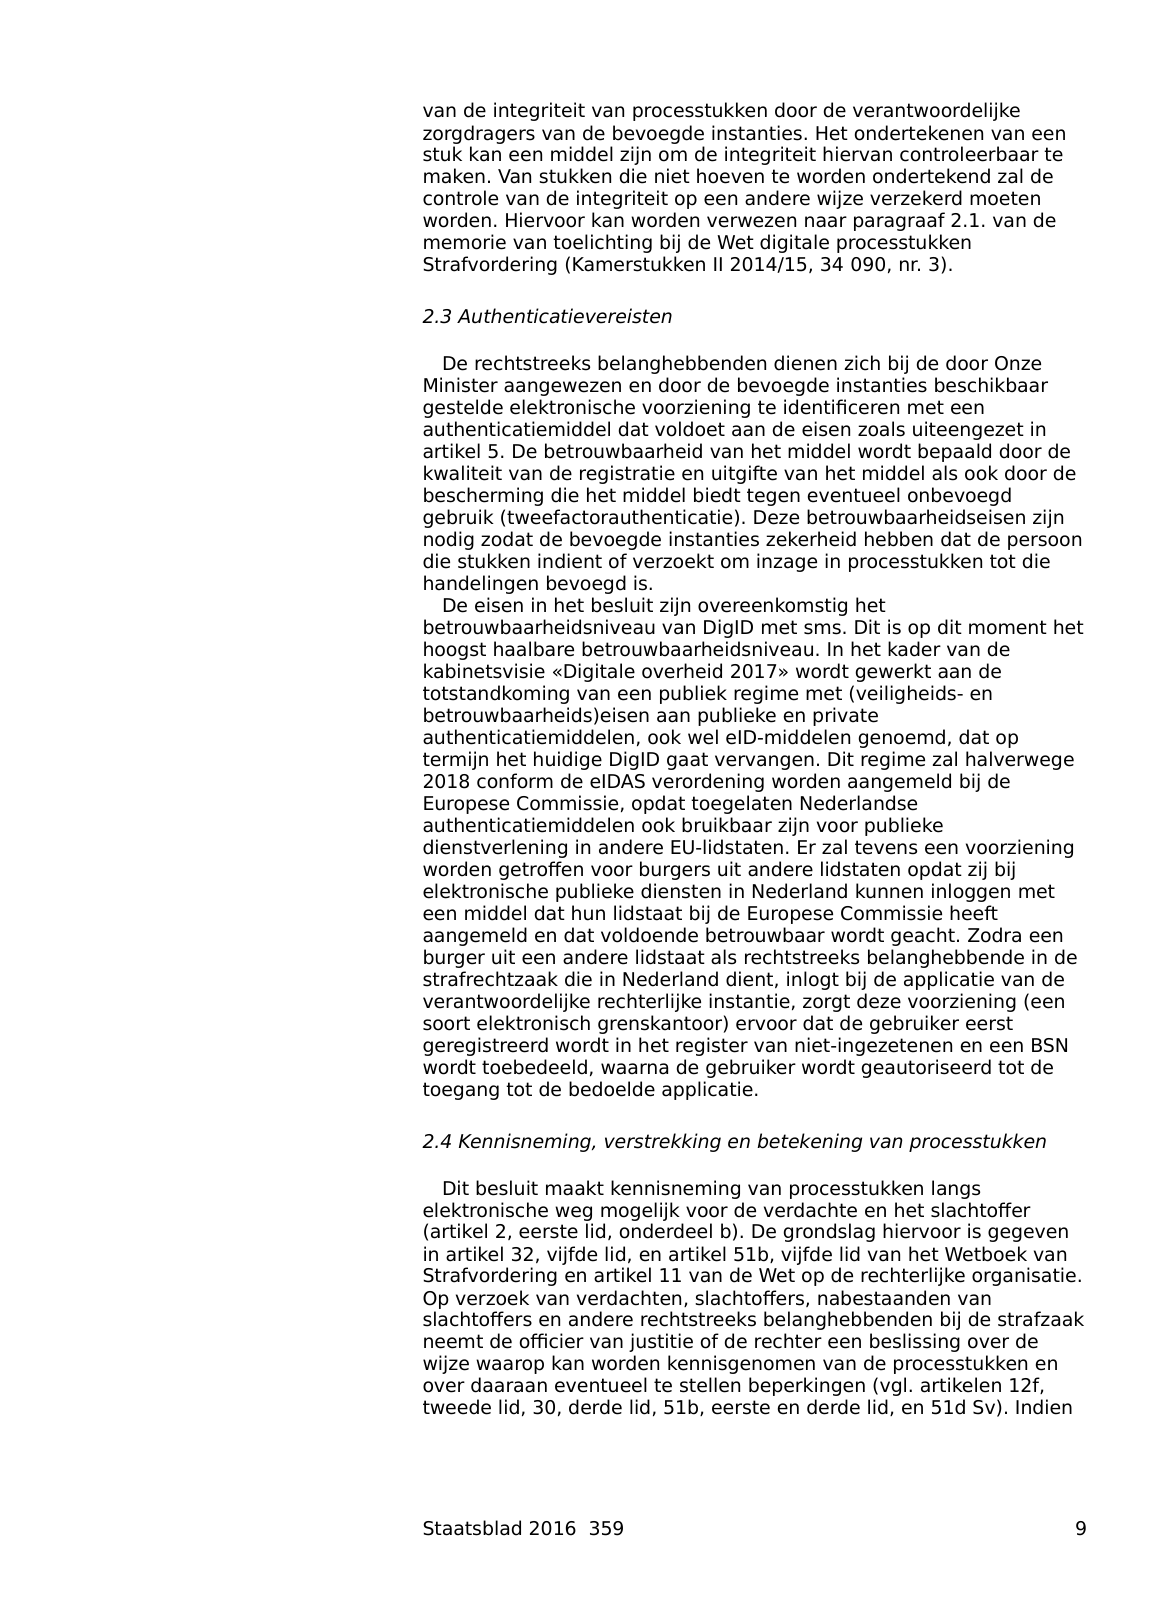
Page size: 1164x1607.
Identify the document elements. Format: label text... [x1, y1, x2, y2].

subtitle 2.4 Kennisneming, verstrekking en betekening van processtukken [422, 1131, 1087, 1152]
subtitle 2.3 Authenticatievereisten [422, 306, 1087, 328]
text De rechtstreeks belanghebbenden dienen zich bij de door Onze Minister aangewezen en door de bevoegde instanties beschikbaar gestelde elektronische voorziening te identificeren met een authenticatiemiddel dat voldoet aan de eisen zoals uiteengezet in artikel 5. De betrouwbaarheid van het middel wordt bepaald door de kwaliteit van de registratie en uitgifte van het middel als ook door de bescherming die het middel biedt tegen eventueel onbevoegd gebruik (tweefactorauthenticatie). Deze betrouwbaarheidseisen zijn nodig zodat de bevoegde instanties zekerheid hebben dat de persoon die stukken indient of verzoekt om inzage in processtukken tot die handelingen bevoegd is. [422, 353, 1087, 595]
text Dit besluit maakt kennisneming van processtukken langs elektronische weg mogelijk voor de verdachte en het slachtoffer (artikel 2, eerste lid, onderdeel b). De grondslag hiervoor is gegeven in artikel 32, vijfde lid, en artikel 51b, vijfde lid van het Wetboek van Strafvordering en artikel 11 van de Wet op de rechterlijke organisatie. Op verzoek van verdachten, slachtoffers, nabestaanden van slachtoffers en andere rechtstreeks belanghebbenden bij de strafzaak neemt de officier van justitie of de rechter een beslissing over de wijze waarop kan worden kennisgenomen van de processtukken en over daaraan eventueel te stellen beperkingen (vgl. artikelen 12f, tweede lid, 30, derde lid, 51b, eerste en derde lid, en 51d Sv). Indien [422, 1177, 1087, 1419]
text van de integriteit van processtukken door de verantwoordelijke zorgdragers van de bevoegde instanties. Het ondertekenen van een stuk kan een middel zijn om de integriteit hiervan controleerbaar te maken. Van stukken die niet hoeven te worden ondertekend zal de controle van de integriteit op een andere wijze verzekerd moeten worden. Hiervoor kan worden verwezen naar paragraaf 2.1. van de memorie van toelichting bij de Wet digitale processtukken Strafvordering (Kamerstukken II 2014/15, 34 090, nr. 3). [422, 100, 1087, 276]
text De eisen in het besluit zijn overeenkomstig het betrouwbaarheidsniveau van DigID met sms. Dit is op dit moment het hoogst haalbare betrouwbaarheidsniveau. In het kader van de kabinetsvisie «Digitale overheid 2017» wordt gewerkt aan de totstandkoming van een publiek regime met (veiligheids- en betrouwbaarheids)eisen aan publieke en private authenticatiemiddelen, ook wel eID-middelen genoemd, dat op termijn het huidige DigID gaat vervangen. Dit regime zal halverwege 2018 conform de eIDAS verordening worden aangemeld bij de Europese Commissie, opdat toegelaten Nederlandse authenticatiemiddelen ook bruikbaar zijn voor publieke dienstverlening in andere EU-lidstaten. Er zal tevens een voorziening worden getroffen voor burgers uit andere lidstaten opdat zij bij elektronische publieke diensten in Nederland kunnen inloggen met een middel dat hun lidstaat bij de Europese Commissie heeft aangemeld en dat voldoende betrouwbaar wordt geacht. Zodra een burger uit een andere lidstaat als rechtstreeks belanghebbende in de strafrechtzaak die in Nederland dient, inlogt bij de applicatie van de verantwoordelijke rechterlijke instantie, zorgt deze voorziening (een soort elektronisch grenskantoor) ervoor dat de gebruiker eerst geregistreerd wordt in het register van niet-ingezetenen en een BSN wordt toebedeeld, waarna de gebruiker wordt geautoriseerd tot de toegang tot de bedoelde applicatie. [422, 595, 1087, 1101]
